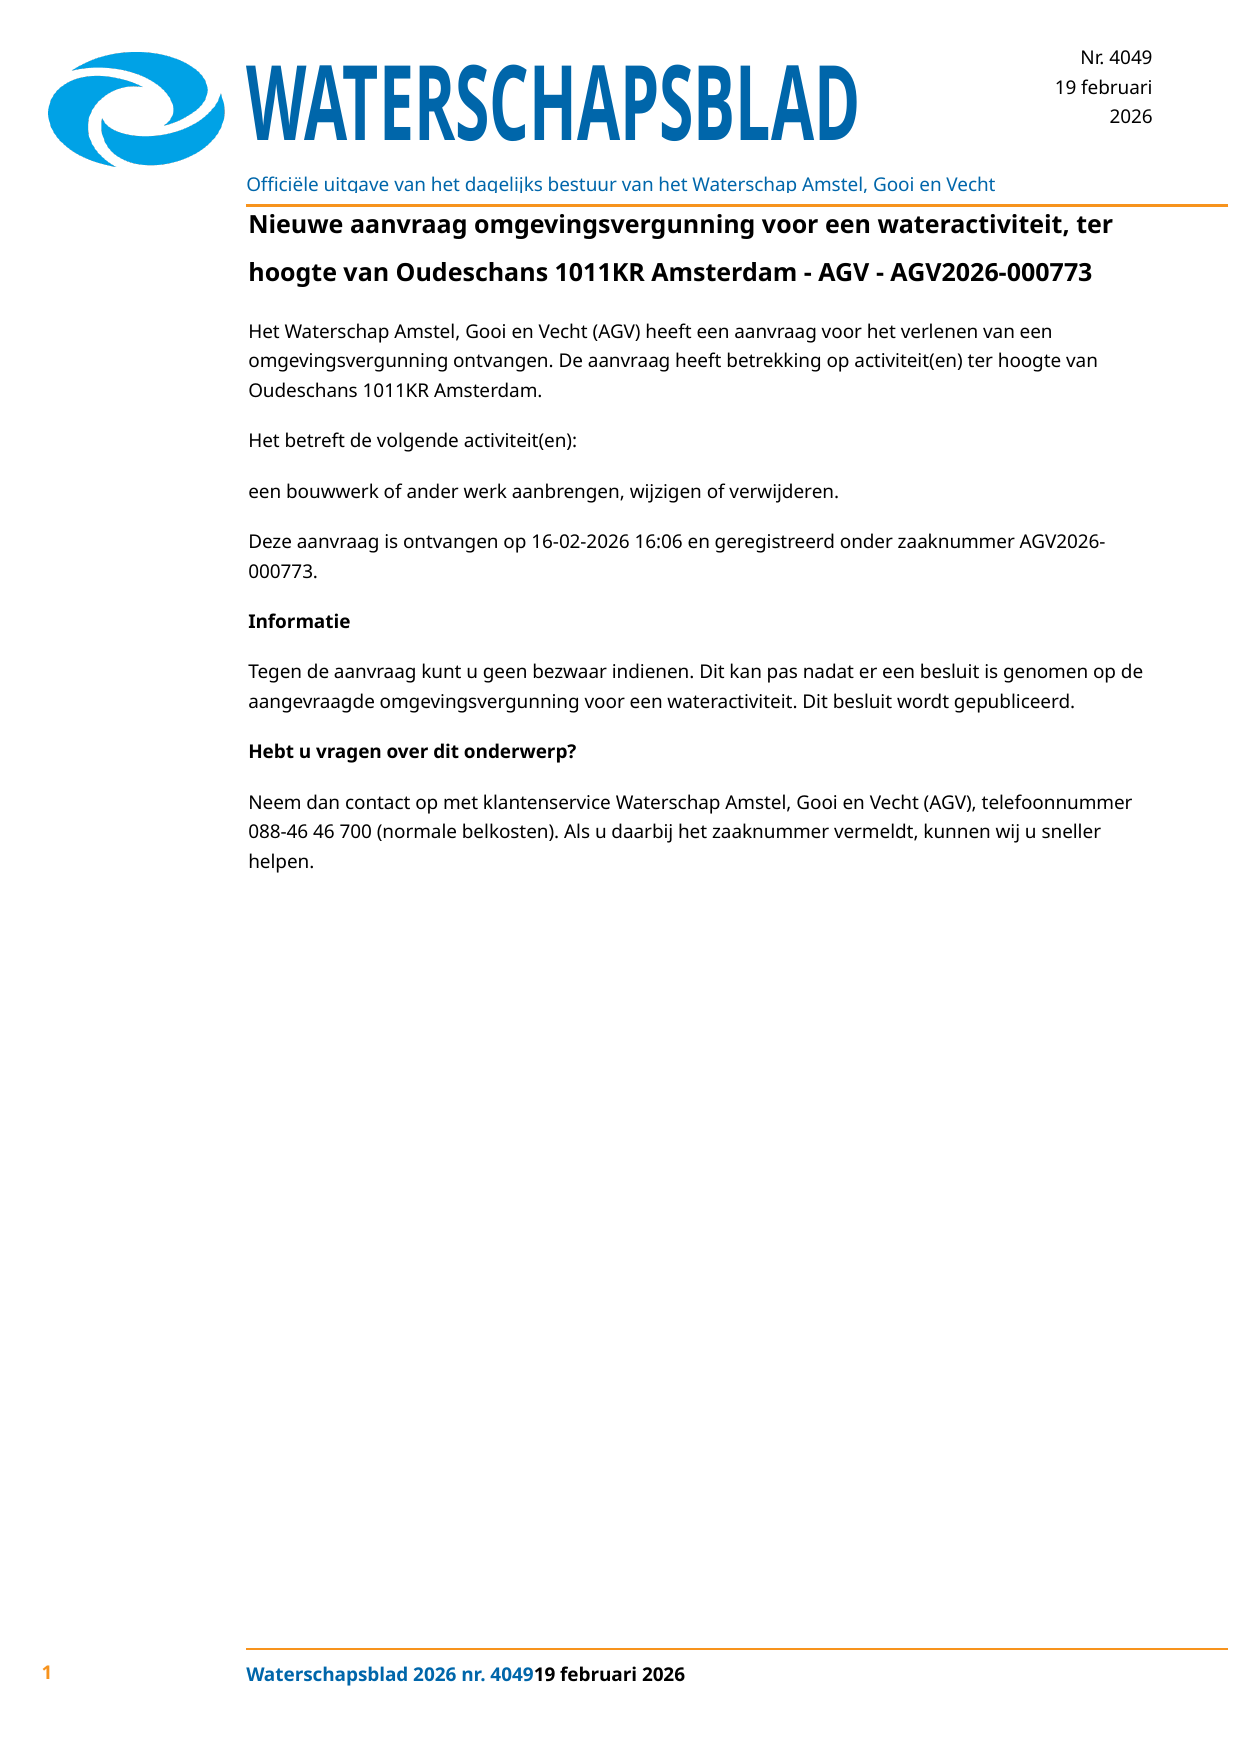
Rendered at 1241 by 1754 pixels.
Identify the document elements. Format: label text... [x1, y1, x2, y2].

text Hebt u vragen over dit onderwerp? [248, 739, 1152, 764]
text Tegen de aanvraag kunt u geen bezwaar indienen. Dit kan pas nadat er een besluit is genomen op de aangevraagde omgevingsvergunning voor een wateractiviteit. Dit besluit wordt gepubliceerd. [248, 659, 1152, 714]
picture [41, 47, 231, 172]
text Neem dan contact op met klantenservice Waterschap Amstel, Gooi en Vecht (AGV), telefoonnummer 088-46 46 700 (normale belkosten). Als u daarbij het zaaknummer vermeldt, kunnen wij u sneller helpen. [248, 789, 1152, 874]
text Informatie [248, 608, 1152, 634]
text Nieuwe aanvraag omgevingsvergunning voor een wateractiviteit, ter hoogte van Oudeschans 1011KR Amsterdam - AGV - AGV2026-000773 [248, 207, 1152, 288]
text Het betreft de volgende activiteit(en): [248, 427, 1152, 453]
text Het Waterschap Amstel, Gooi en Vecht (AGV) heeft een aanvraag voor het verlenen van een omgevingsvergunning ontvangen. De aanvraag heeft betrekking op activiteit(en) ter hoogte van Oudeschans 1011KR Amsterdam. [248, 318, 1152, 403]
text een bouwwerk of ander werk aanbrengen, wijzigen of verwijderen. [248, 478, 1152, 504]
text Deze aanvraag is ontvangen op 16-02-2026 16:06 en geregistreerd onder zaaknummer AGV2026-000773. [248, 528, 1152, 584]
